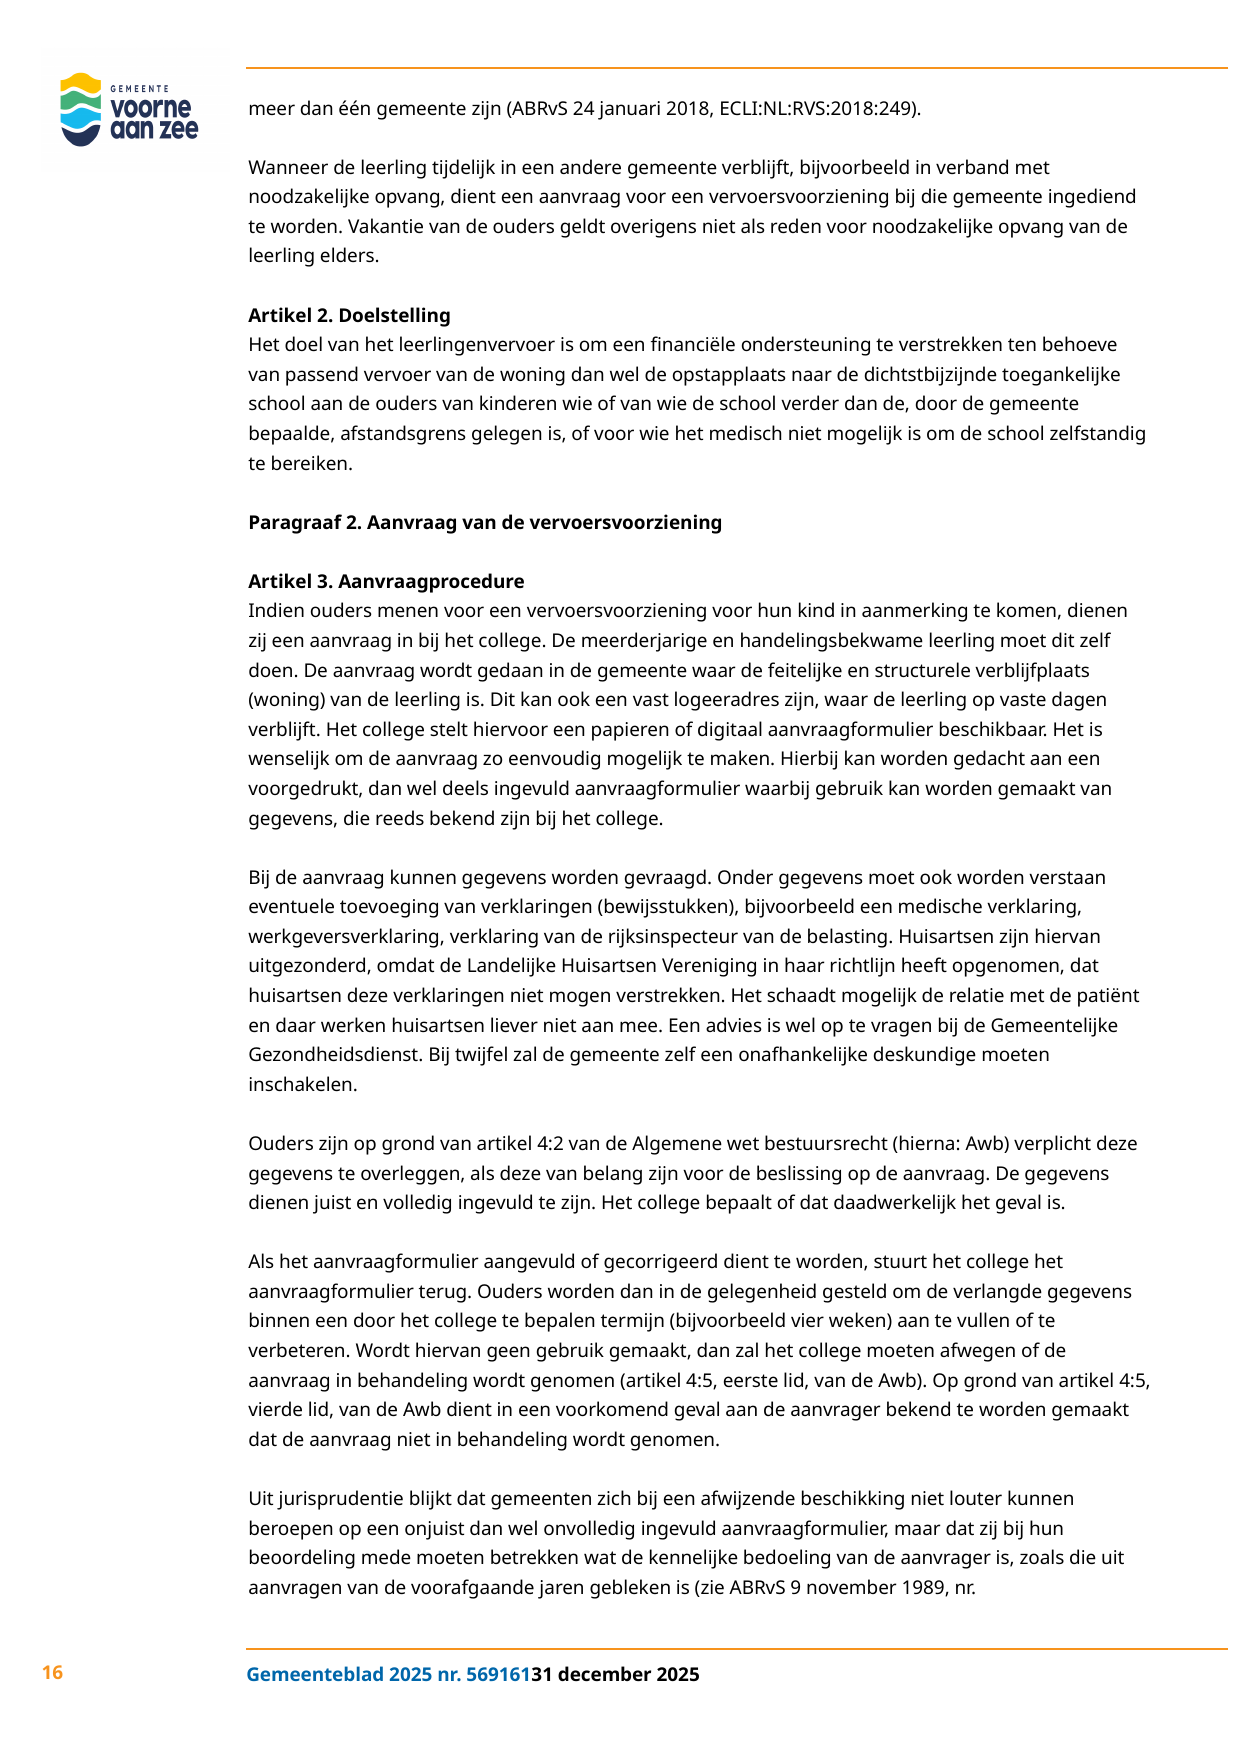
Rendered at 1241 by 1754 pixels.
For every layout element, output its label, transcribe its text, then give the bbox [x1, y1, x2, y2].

text Artikel 2. Doelstelling [248, 302, 1152, 328]
text Uit jurisprudentie blijkt dat gemeenten zich bij een afwijzende beschikking niet louter kunnen beroepen op een onjuist dan wel onvolledig ingevuld aanvraagformulier, maar dat zij bij hun beoordeling mede moeten betrekken wat de kennelijke bedoeling van de aanvrager is, zoals die uit aanvragen van de voorafgaande jaren gebleken is (zie ABRvS 9 november 1989, nr. [248, 1485, 1152, 1600]
text Wanneer de leerling tijdelijk in een andere gemeente verblijft, bijvoorbeeld in verband met noodzakelijke opvang, dient een aanvraag voor een vervoersvoorziening bij die gemeente ingediend te worden. Vakantie van de ouders geldt overigens niet als reden voor noodzakelijke opvang van de leerling elders. [248, 154, 1152, 268]
text Paragraaf 2. Aanvraag van de vervoersvoorziening [248, 509, 1152, 535]
picture [41, 47, 231, 172]
text Bij de aanvraag kunnen gegevens worden gevraagd. Onder gegevens moet ook worden verstaan eventuele toevoeging van verklaringen (bewijsstukken), bijvoorbeeld een medische verklaring, werkgeversverklaring, verklaring van de rijksinspecteur van de belasting. Huisartsen zijn hiervan uitgezonderd, omdat de Landelijke Huisartsen Vereniging in haar richtlijn heeft opgenomen, dat huisartsen deze verklaringen niet mogen verstrekken. Het schaadt mogelijk de relatie met de patiënt en daar werken huisartsen liever niet aan mee. Een advies is wel op te vragen bij de Gemeentelijke Gezondheidsdienst. Bij twijfel zal de gemeente zelf een onafhankelijke deskundige moeten inschakelen. [248, 864, 1152, 1097]
text Het doel van het leerlingenvervoer is om een financiële ondersteuning te verstrekken ten behoeve van passend vervoer van de woning dan wel de opstapplaats naar de dichtstbijzijnde toegankelijke school aan de ouders van kinderen wie of van wie de school verder dan de, door de gemeente bepaalde, afstandsgrens gelegen is, of voor wie het medisch niet mogelijk is om de school zelfstandig te bereiken. [248, 331, 1152, 476]
text Indien ouders menen voor een vervoersvoorziening voor hun kind in aanmerking te komen, dienen zij een aanvraag in bij het college. De meerderjarige en handelingsbekwame leerling moet dit zelf doen. De aanvraag wordt gedaan in de gemeente waar de feitelijke en structurele verblijfplaats (woning) van de leerling is. Dit kan ook een vast logeeradres zijn, waar de leerling op vaste dagen verblijft. Het college stelt hiervoor een papieren of digitaal aanvraagformulier beschikbaar. Het is wenselijk om de aanvraag zo eenvoudig mogelijk te maken. Hierbij kan worden gedacht aan een voorgedrukt, dan wel deels ingevuld aanvraagformulier waarbij gebruik kan worden gemaakt van gegevens, die reeds bekend zijn bij het college. [248, 598, 1152, 831]
text Als het aanvraagformulier aangevuld of gecorrigeerd dient te worden, stuurt het college het aanvraagformulier terug. Ouders worden dan in de gelegenheid gesteld om de verlangde gegevens binnen een door het college te bepalen termijn (bijvoorbeeld vier weken) aan te vullen of te verbeteren. Wordt hiervan geen gebruik gemaakt, dan zal het college moeten afwegen of de aanvraag in behandeling wordt genomen (artikel 4:5, eerste lid, van de Awb). Op grond van artikel 4:5, vierde lid, van de Awb dient in een voorkomend geval aan de aanvrager bekend te worden gemaakt dat de aanvraag niet in behandeling wordt genomen. [248, 1248, 1152, 1452]
text meer dan één gemeente zijn (ABRvS 24 januari 2018, ECLI:NL:RVS:2018:249). [248, 95, 1152, 121]
text Artikel 3. Aanvraagprocedure [248, 568, 1152, 594]
text Ouders zijn op grond van artikel 4:2 van de Algemene wet bestuursrecht (hierna: Awb) verplicht deze gegevens te overleggen, als deze van belang zijn voor de beslissing op de aanvraag. De gegevens dienen juist en volledig ingevuld te zijn. Het college bepaalt of dat daadwerkelijk het geval is. [248, 1130, 1152, 1215]
